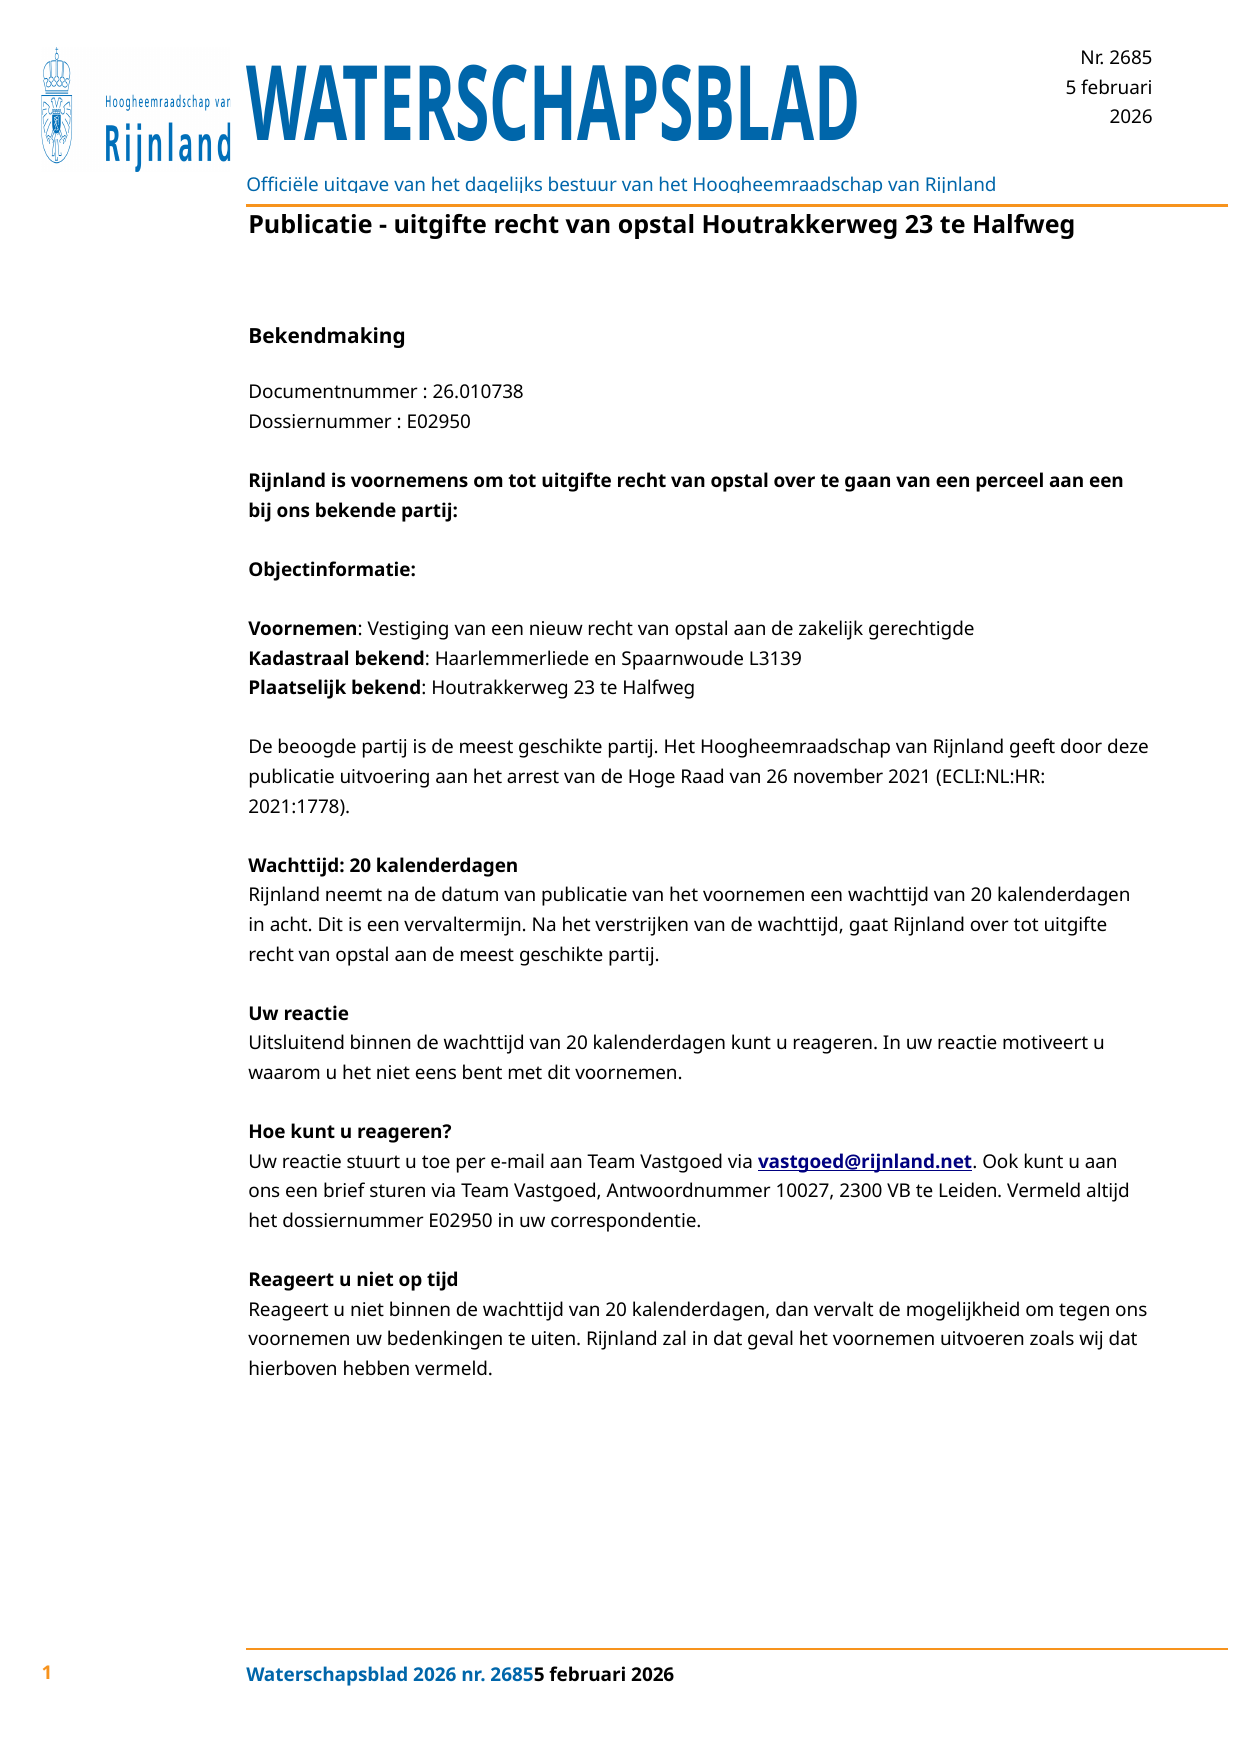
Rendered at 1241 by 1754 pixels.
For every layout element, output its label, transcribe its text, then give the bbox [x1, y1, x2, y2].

text Dossiernummer : E02950 [248, 408, 1152, 434]
text Documentnummer : 26.010738 [248, 379, 1152, 404]
text Wachttijd: 20 kalenderdagen [248, 852, 1152, 878]
text Reageert u niet binnen de wachttijd van 20 kalenderdagen, dan vervalt de mogelijkheid om tegen ons voornemen uw bedenkingen te uiten. Rijnland zal in dat geval het voornemen uitvoeren zoals wij dat hierboven hebben vermeld. [248, 1296, 1152, 1381]
text Bekendmaking [248, 321, 1152, 349]
text Uw reactie stuurt u toe per e-mail aan Team Vastgoed via vastgoed@rijnland.net. Ook kunt u aan ons een brief sturen via Team Vastgoed, Antwoordnummer 10027, 2300 VB te Leiden. Vermeld altijd het dossiernummer E02950 in uw correspondentie. [248, 1148, 1152, 1233]
picture [41, 47, 231, 172]
text Uw reactie [248, 1000, 1152, 1026]
text Plaatselijk bekend: Houtrakkerweg 23 te Halfweg [248, 674, 1152, 700]
text Hoe kunt u reageren? [248, 1118, 1152, 1144]
text Reageert u niet op tijd [248, 1266, 1152, 1292]
text Rijnland neemt na de datum van publicatie van het voornemen een wachttijd van 20 kalenderdagen in acht. Dit is een vervaltermijn. Na het verstrijken van de wachttijd, gaat Rijnland over tot uitgifte recht van opstal aan de meest geschikte partij. [248, 882, 1152, 967]
text De beoogde partij is de meest geschikte partij. Het Hoogheemraadschap van Rijnland geeft door deze publicatie uitvoering aan het arrest van de Hoge Raad van 26 november 2021 (ECLI:NL:HR: 2021:1778). [248, 734, 1152, 819]
text Publicatie - uitgifte recht van opstal Houtrakkerweg 23 te Halfweg [248, 207, 1152, 241]
text Objectinformatie: [248, 556, 1152, 582]
text Uitsluitend binnen de wachttijd van 20 kalenderdagen kunt u reageren. In uw reactie motiveert u waarom u het niet eens bent met dit voornemen. [248, 1029, 1152, 1085]
text Voornemen: Vestiging van een nieuw recht van opstal aan de zakelijk gerechtigde [248, 615, 1152, 641]
text Kadastraal bekend: Haarlemmerliede en Spaarnwoude L3139 [248, 645, 1152, 671]
text Rijnland is voornemens om tot uitgifte recht van opstal over te gaan van een perceel aan een bij ons bekende partij: [248, 467, 1152, 523]
